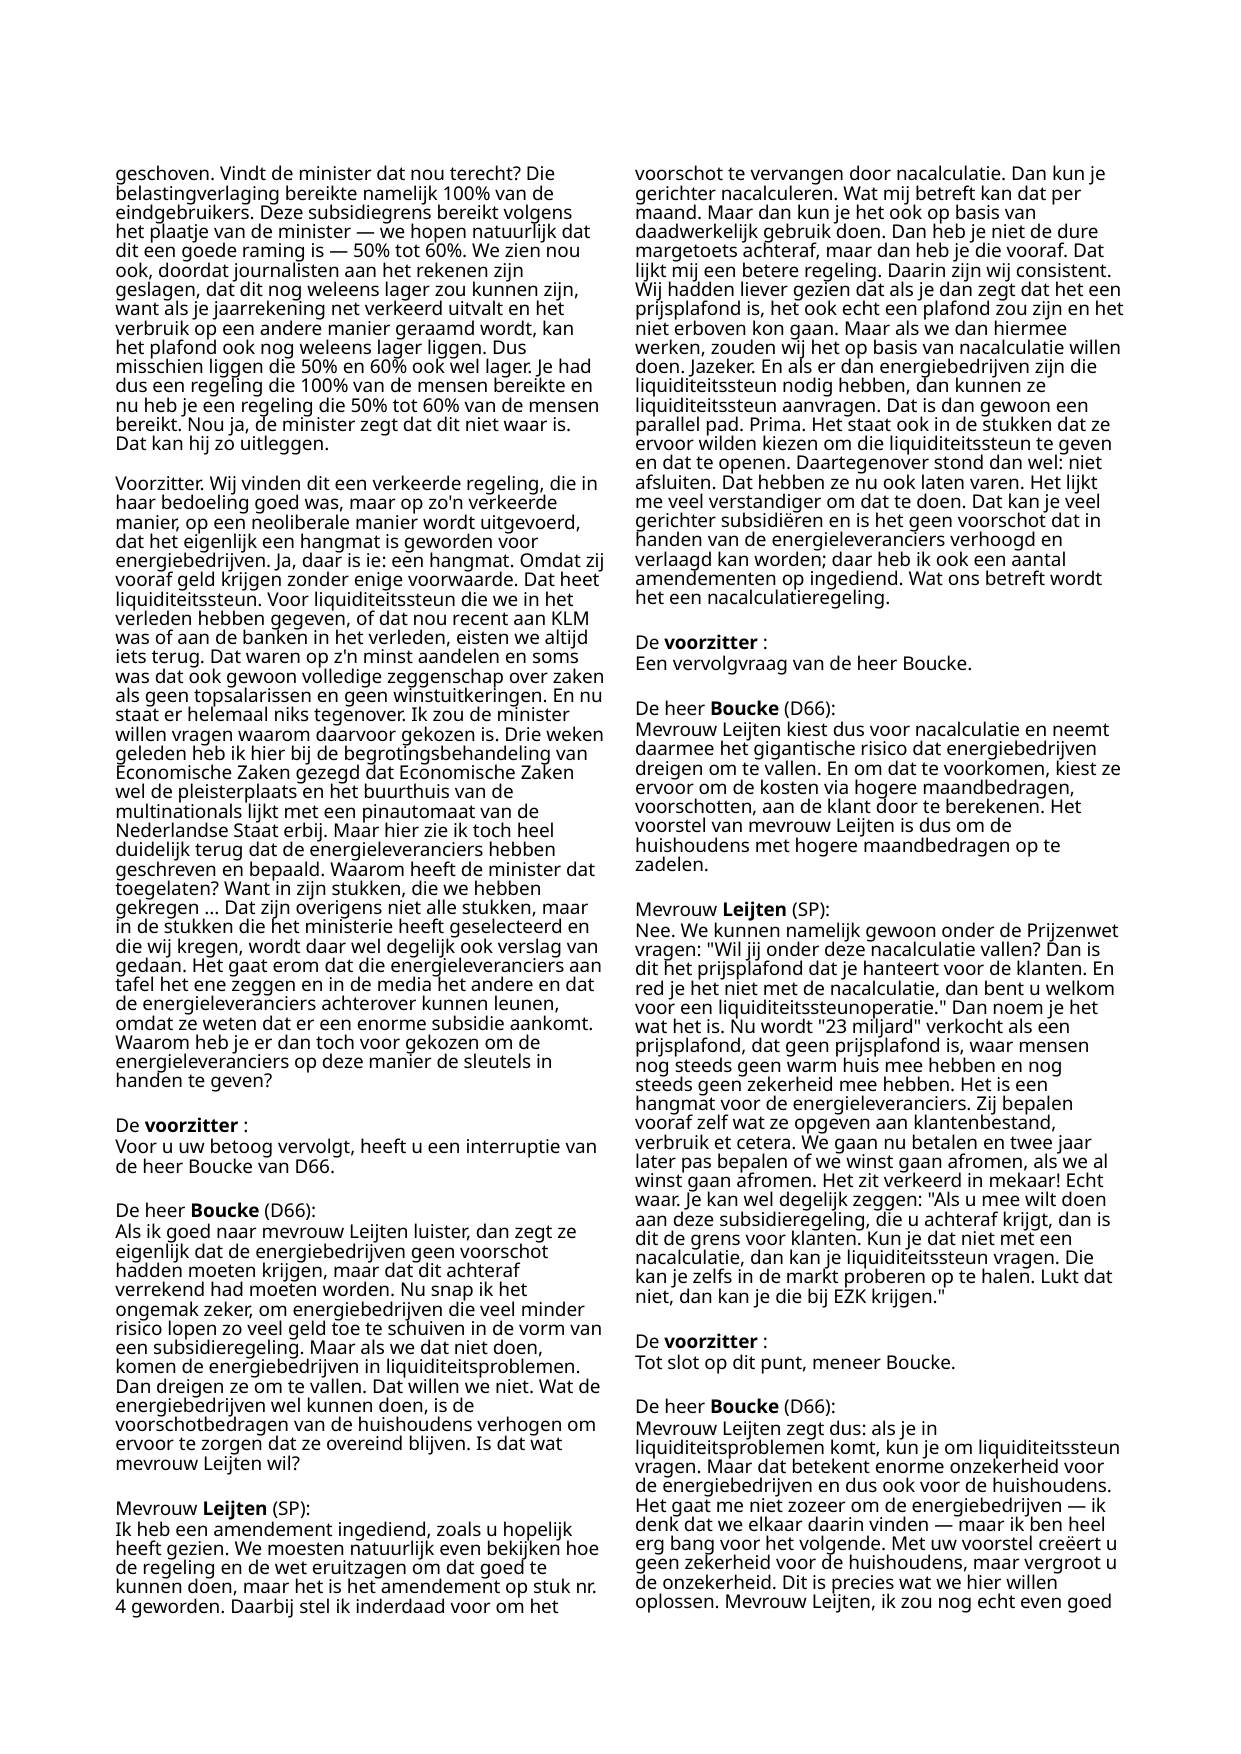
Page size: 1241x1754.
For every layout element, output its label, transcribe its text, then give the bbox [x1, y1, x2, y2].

text Mevrouw Leijten (SP): [635, 896, 1125, 922]
text Mevrouw Leijten zegt dus: als je in liquiditeitsproblemen komt, kun je om liquiditeitssteun vragen. Maar dat betekent enorme onzekerheid voor de energiebedrijven en dus ook voor de huishoudens. Het gaat me niet zozeer om de energiebedrijven — ik denk dat we elkaar daarin vinden — maar ik ben heel erg bang voor het volgende. Met uw voorstel creëert u geen zekerheid voor de huishoudens, maar vergroot u de onzekerheid. Dit is precies wat we hier willen oplossen. Mevrouw Leijten, ik zou nog echt even goed [635, 1419, 1125, 1612]
text Nee. We kunnen namelijk gewoon onder de Prijzenwet vragen: "Wil jij onder deze nacalculatie vallen? Dan is dit het prijsplafond dat je hanteert voor de klanten. En red je het niet met de nacalculatie, dan bent u welkom voor een liquiditeitssteunoperatie." Dan noem je het wat het is. Nu wordt "23 miljard" verkocht als een prijsplafond, dat geen prijsplafond is, waar mensen nog steeds geen warm huis mee hebben en nog steeds geen zekerheid mee hebben. Het is een hangmat voor de energieleveranciers. Zij bepalen vooraf zelf wat ze opgeven aan klantenbestand, verbruik et cetera. We gaan nu betalen en twee jaar later pas bepalen of we winst gaan afromen, als we al winst gaan afromen. Het zit verkeerd in mekaar! Echt waar. Je kan wel degelijk zeggen: "Als u mee wilt doen aan deze subsidieregeling, die u achteraf krijgt, dan is dit de grens voor klanten. Kun je dat niet met een nacalculatie, dan kan je liquiditeitssteun vragen. Die kan je zelfs in de markt proberen op te halen. Lukt dat niet, dan kan je die bij EZK krijgen." [635, 922, 1125, 1307]
text Een vervolgvraag van de heer Boucke. [635, 655, 1125, 674]
text Mevrouw Leijten (SP): [115, 1495, 605, 1521]
text Tot slot op dit punt, meneer Boucke. [635, 1354, 1125, 1373]
text Voor u uw betoog vervolgt, heeft u een interruptie van de heer Boucke van D66. [115, 1138, 605, 1177]
text De heer Boucke (D66): [115, 1198, 605, 1223]
text geschoven. Vindt de minister dat nou terecht? Die belastingverlaging bereikte namelijk 100% van de eindgebruikers. Deze subsidiegrens bereikt volgens het plaatje van de minister — we hopen natuurlijk dat dit een goede raming is — 50% tot 60%. We zien nou ook, doordat journalisten aan het rekenen zijn geslagen, dat dit nog weleens lager zou kunnen zijn, want als je jaarrekening net verkeerd uitvalt en het verbruik op een andere manier geraamd wordt, kan het plafond ook nog weleens lager liggen. Dus misschien liggen die 50% en 60% ook wel lager. Je had dus een regeling die 100% van de mensen bereikte en nu heb je een regeling die 50% tot 60% van de mensen bereikt. Nou ja, de minister zegt dat dit niet waar is. Dat kan hij zo uitleggen. [115, 165, 605, 454]
text Als ik goed naar mevrouw Leijten luister, dan zegt ze eigenlijk dat de energiebedrijven geen voorschot hadden moeten krijgen, maar dat dit achteraf verrekend had moeten worden. Nu snap ik het ongemak zeker, om energiebedrijven die veel minder risico lopen zo veel geld toe te schuiven in de vorm van een subsidieregeling. Maar als we dat niet doen, komen de energiebedrijven in liquiditeitsproblemen. Dan dreigen ze om te vallen. Dat willen we niet. Wat de energiebedrijven wel kunnen doen, is de voorschotbedragen van de huishoudens verhogen om ervoor te zorgen dat ze overeind blijven. Is dat wat mevrouw Leijten wil? [115, 1223, 605, 1474]
text Mevrouw Leijten kiest dus voor nacalculatie en neemt daarmee het gigantische risico dat energiebedrijven dreigen om te vallen. En om dat te voorkomen, kiest ze ervoor om de kosten via hogere maandbedragen, voorschotten, aan de klant door te berekenen. Het voorstel van mevrouw Leijten is dus om de huishoudens met hogere maandbedragen op te zadelen. [635, 721, 1125, 875]
text Voorzitter. Wij vinden dit een verkeerde regeling, die in haar bedoeling goed was, maar op zo'n verkeerde manier, op een neoliberale manier wordt uitgevoerd, dat het eigenlijk een hangmat is geworden voor energiebedrijven. Ja, daar is ie: een hangmat. Omdat zij vooraf geld krijgen zonder enige voorwaarde. Dat heet liquiditeitssteun. Voor liquiditeitssteun die we in het verleden hebben gegeven, of dat nou recent aan KLM was of aan de banken in het verleden, eisten we altijd iets terug. Dat waren op z'n minst aandelen en soms was dat ook gewoon volledige zeggenschap over zaken als geen topsalarissen en geen winstuitkeringen. En nu staat er helemaal niks tegenover. Ik zou de minister willen vragen waarom daarvoor gekozen is. Drie weken geleden heb ik hier bij de begrotingsbehandeling van Economische Zaken gezegd dat Economische Zaken wel de pleisterplaats en het buurthuis van de multinationals lijkt met een pinautomaat van de Nederlandse Staat erbij. Maar hier zie ik toch heel duidelijk terug dat de energieleveranciers hebben geschreven en bepaald. Waarom heeft de minister dat toegelaten? Want in zijn stukken, die we hebben gekregen ... Dat zijn overigens niet alle stukken, maar in de stukken die het ministerie heeft geselecteerd en die wij kregen, wordt daar wel degelijk ook verslag van gedaan. Het gaat erom dat die energieleveranciers aan tafel het ene zeggen en in de media het andere en dat de energieleveranciers achterover kunnen leunen, omdat ze weten dat er een enorme subsidie aankomt. Waarom heb je er dan toch voor gekozen om de energieleveranciers op deze manier de sleutels in handen te geven? [115, 475, 605, 1092]
text De voorzitter : [115, 1113, 605, 1138]
text De heer Boucke (D66): [635, 695, 1125, 721]
text Ik heb een amendement ingediend, zoals u hopelijk heeft gezien. We moesten natuurlijk even bekijken hoe de regeling en de wet eruitzagen om dat goed te kunnen doen, maar het is het amendement op stuk nr. 4 geworden. Daarbij stel ik inderdaad voor om het [115, 1521, 605, 1617]
text De voorzitter : [635, 1328, 1125, 1354]
text voorschot te vervangen door nacalculatie. Dan kun je gerichter nacalculeren. Wat mij betreft kan dat per maand. Maar dan kun je het ook op basis van daadwerkelijk gebruik doen. Dan heb je niet de dure margetoets achteraf, maar dan heb je die vooraf. Dat lijkt mij een betere regeling. Daarin zijn wij consistent. Wij hadden liever gezien dat als je dan zegt dat het een prijsplafond is, het ook echt een plafond zou zijn en het niet erboven kon gaan. Maar als we dan hiermee werken, zouden wij het op basis van nacalculatie willen doen. Jazeker. En als er dan energiebedrijven zijn die liquiditeitssteun nodig hebben, dan kunnen ze liquiditeitssteun aanvragen. Dat is dan gewoon een parallel pad. Prima. Het staat ook in de stukken dat ze ervoor wilden kiezen om die liquiditeitssteun te geven en dat te openen. Daartegenover stond dan wel: niet afsluiten. Dat hebben ze nu ook laten varen. Het lijkt me veel verstandiger om dat te doen. Dat kan je veel gerichter subsidiëren en is het geen voorschot dat in handen van de energieleveranciers verhoogd en verlaagd kan worden; daar heb ik ook een aantal amendementen op ingediend. Wat ons betreft wordt het een nacalculatieregeling. [635, 165, 1125, 608]
text De voorzitter : [635, 629, 1125, 655]
text De heer Boucke (D66): [635, 1394, 1125, 1419]
